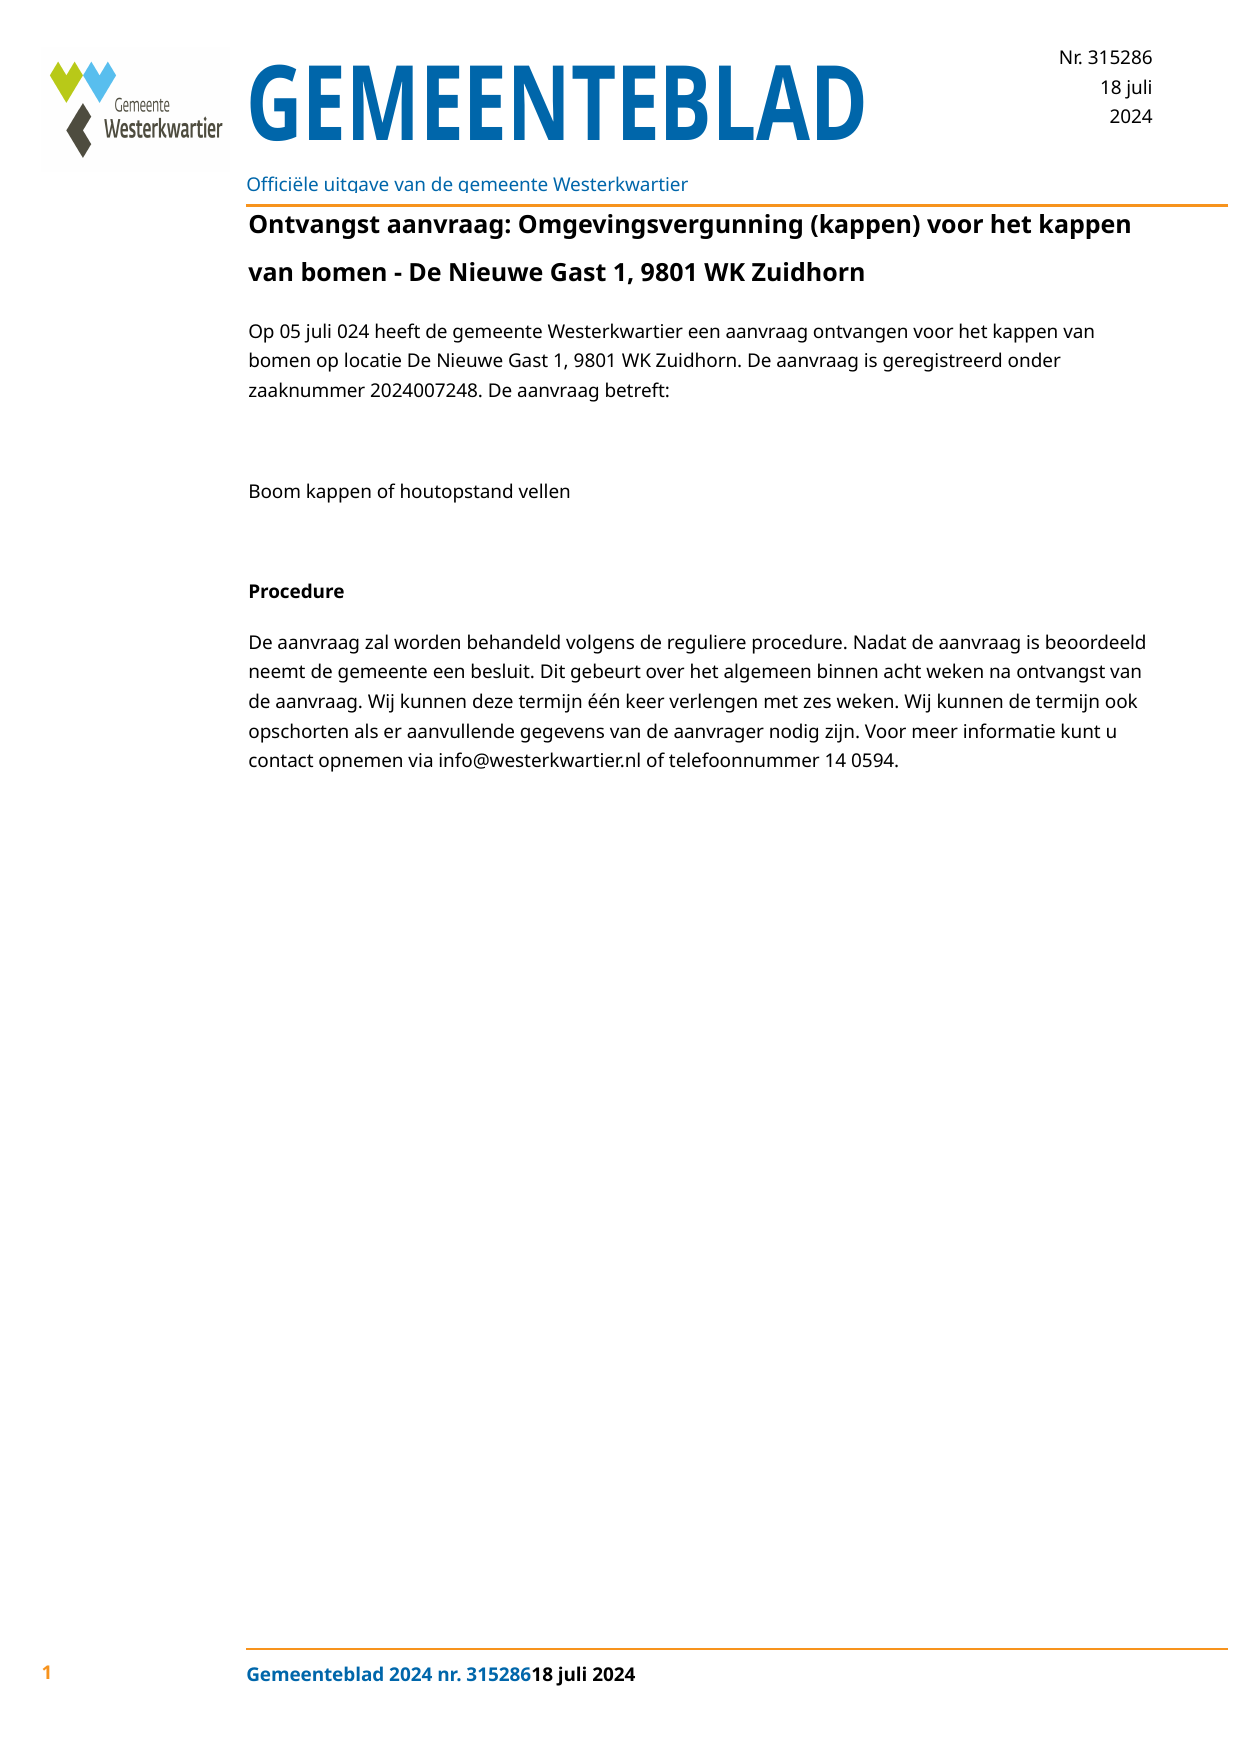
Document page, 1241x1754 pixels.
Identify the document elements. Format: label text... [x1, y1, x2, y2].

text Procedure [248, 579, 1152, 604]
text Ontvangst aanvraag: Omgevingsvergunning (kappen) voor het kappen van bomen - De Nieuwe Gast 1, 9801 WK Zuidhorn [248, 207, 1152, 288]
picture [41, 47, 231, 172]
text De aanvraag zal worden behandeld volgens de reguliere procedure. Nadat de aanvraag is beoordeeld neemt de gemeente een besluit. Dit gebeurt over het algemeen binnen acht weken na ontvangst van de aanvraag. Wij kunnen deze termijn één keer verlengen met zes weken. Wij kunnen de termijn ook opschorten als er aanvullende gegevens van de aanvrager nodig zijn. Voor meer informatie kunt u contact opnemen via info@westerkwartier.nl of telefoonnummer 14 0594. [248, 629, 1152, 773]
text Boom kappen of houtopstand vellen [248, 478, 1152, 504]
text Op 05 juli 024 heeft de gemeente Westerkwartier een aanvraag ontvangen voor het kappen van bomen op locatie De Nieuwe Gast 1, 9801 WK Zuidhorn. De aanvraag is geregistreerd onder zaaknummer 2024007248. De aanvraag betreft: [248, 318, 1152, 403]
